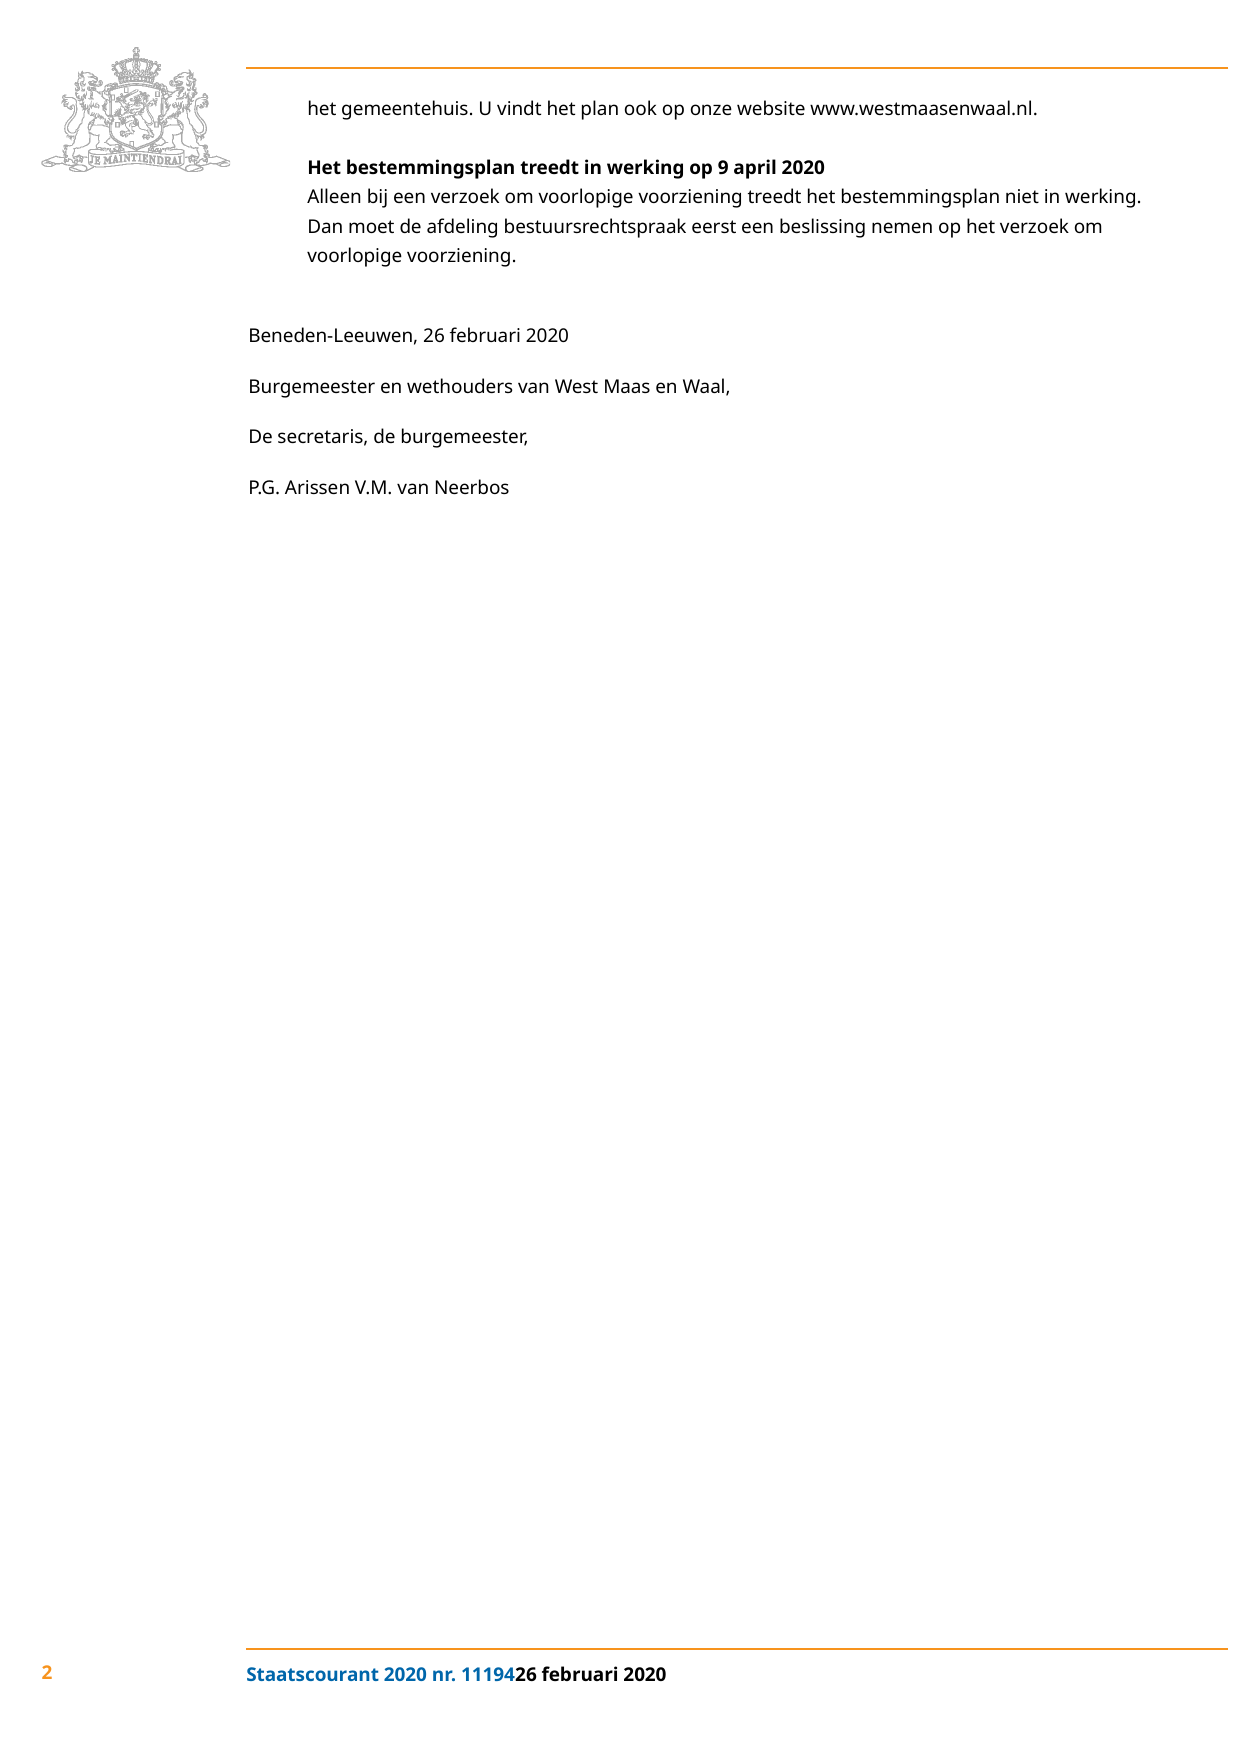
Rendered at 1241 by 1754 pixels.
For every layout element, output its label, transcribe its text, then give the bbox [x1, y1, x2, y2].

text Burgemeester en wethouders van West Maas en Waal, [248, 373, 1152, 399]
list het gemeentehuis. U vindt het plan ook op onze website www.westmaasenwaal.nl. [248, 95, 1152, 121]
list Alleen bij een verzoek om voorlopige voorziening treedt het bestemmingsplan niet in werking. Dan moet de afdeling bestuursrechtspraak eerst een beslissing nemen op het verzoek om voorlopige voorziening. [248, 183, 1152, 268]
list Het bestemmingsplan treedt in werking op 9 april 2020 [248, 154, 1152, 180]
text De secretaris, de burgemeester, [248, 423, 1152, 449]
text P.G. Arissen V.M. van Neerbos [248, 474, 1152, 500]
text Beneden-Leeuwen, 26 februari 2020 [248, 323, 1152, 348]
picture [41, 47, 231, 172]
